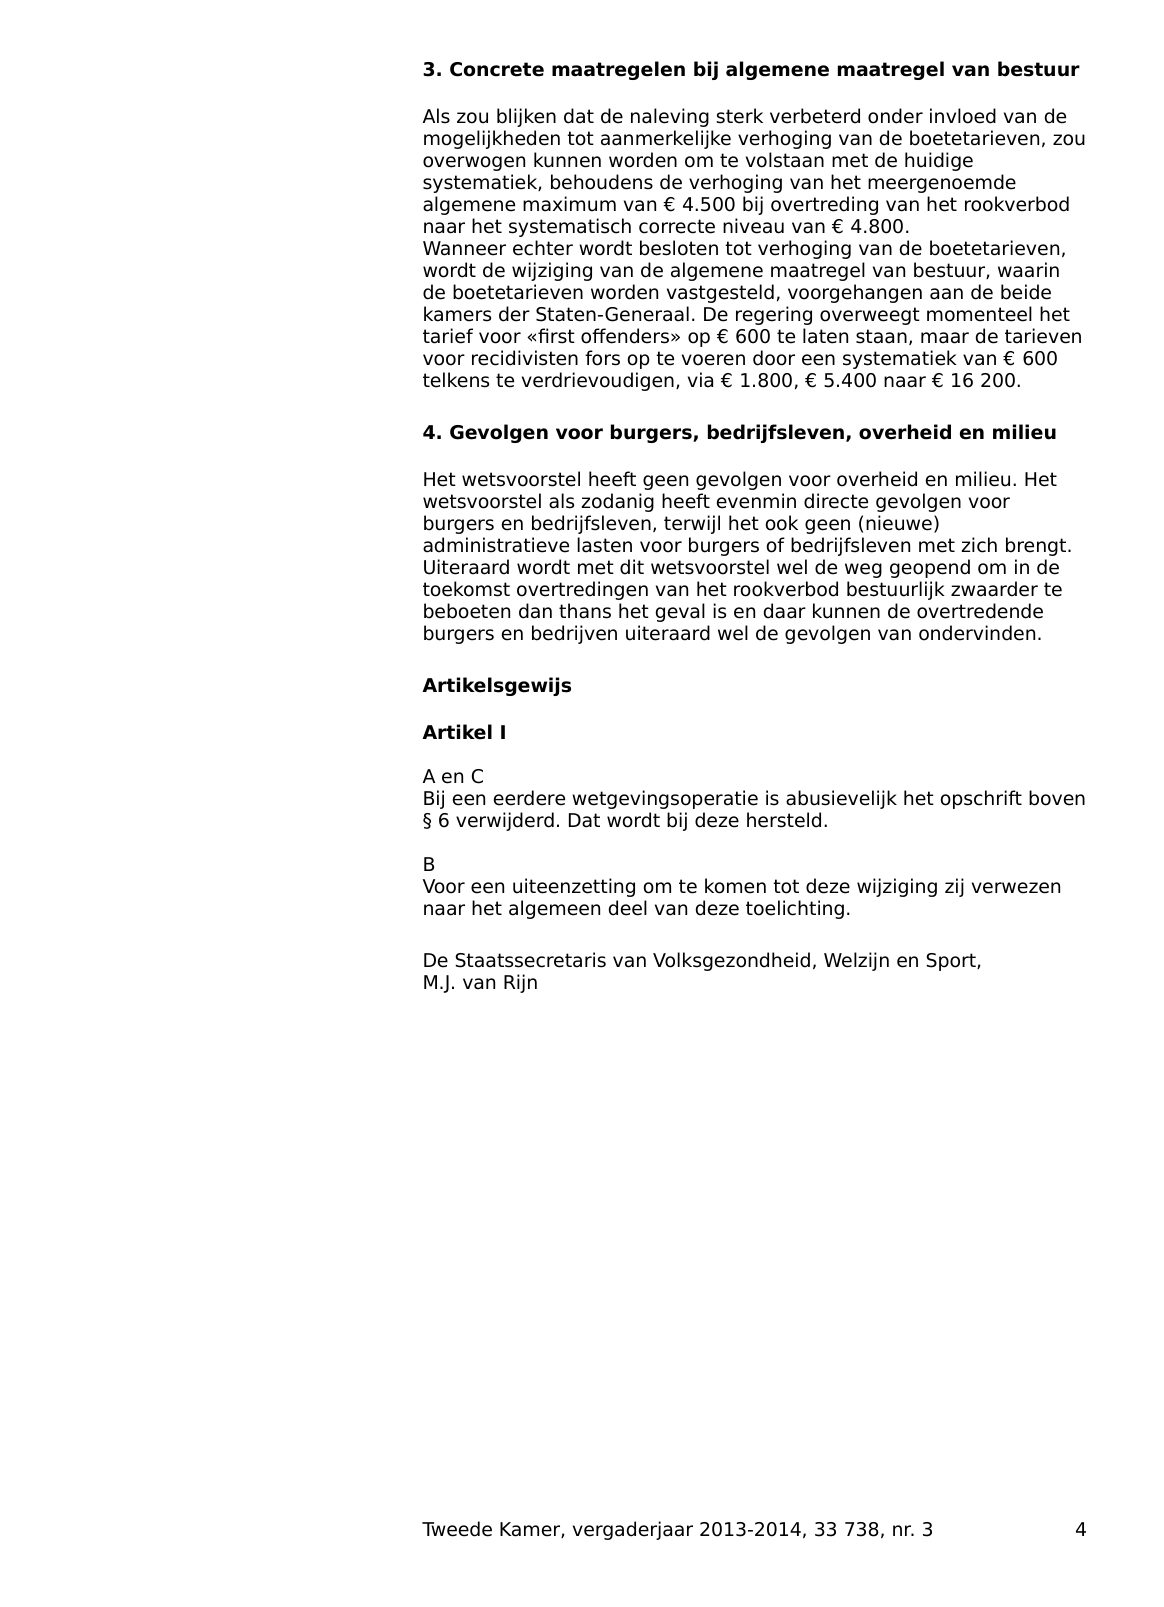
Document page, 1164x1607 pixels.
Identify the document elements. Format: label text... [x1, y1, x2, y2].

subtitle Artikel I [422, 722, 1087, 743]
text De Staatssecretaris van Volksgezondheid, Welzijn en Sport, M.J. van Rijn [422, 950, 1087, 994]
subtitle Artikelsgewijs [422, 674, 1087, 697]
subtitle 4. Gevolgen voor burgers, bedrijfsleven, overheid en milieu [422, 422, 1087, 444]
text Het wetsvoorstel heeft geen gevolgen voor overheid en milieu. Het wetsvoorstel als zodanig heeft evenmin directe gevolgen voor burgers en bedrijfsleven, terwijl het ook geen (nieuwe) administratieve lasten voor burgers of bedrijfsleven met zich brengt. Uiteraard wordt met dit wetsvoorstel wel de weg geopend om in de toekomst overtredingen van het rookverbod bestuurlijk zwaarder te beboeten dan thans het geval is en daar kunnen de overtredende burgers en bedrijven uiteraard wel de gevolgen van ondervinden. [422, 469, 1087, 644]
text Voor een uiteenzetting om te komen tot deze wijziging zij verwezen naar het algemeen deel van deze toelichting. [422, 876, 1087, 920]
subtitle A en C [422, 766, 1087, 788]
subtitle B [422, 854, 1087, 876]
text Als zou blijken dat de naleving sterk verbeterd onder invloed van de mogelijkheden tot aanmerkelijke verhoging van de boetetarieven, zou overwogen kunnen worden om te volstaan met de huidige systematiek, behoudens de verhoging van het meergenoemde algemene maximum van € 4.500 bij overtreding van het rookverbod naar het systematisch correcte niveau van € 4.800. [422, 106, 1087, 238]
text Wanneer echter wordt besloten tot verhoging van de boetetarieven, wordt de wijziging van de algemene maatregel van bestuur, waarin de boetetarieven worden vastgesteld, voorgehangen aan de beide kamers der Staten-Generaal. De regering overweegt momenteel het tarief voor «first offenders» op € 600 te laten staan, maar de tarieven voor recidivisten fors op te voeren door een systematiek van € 600 telkens te verdrievoudigen, via € 1.800, € 5.400 naar € 16 200. [422, 238, 1087, 392]
text Bij een eerdere wetgevingsoperatie is abusievelijk het opschrift boven § 6 verwijderd. Dat wordt bij deze hersteld. [422, 788, 1087, 832]
subtitle 3. Concrete maatregelen bij algemene maatregel van bestuur [422, 59, 1087, 81]
